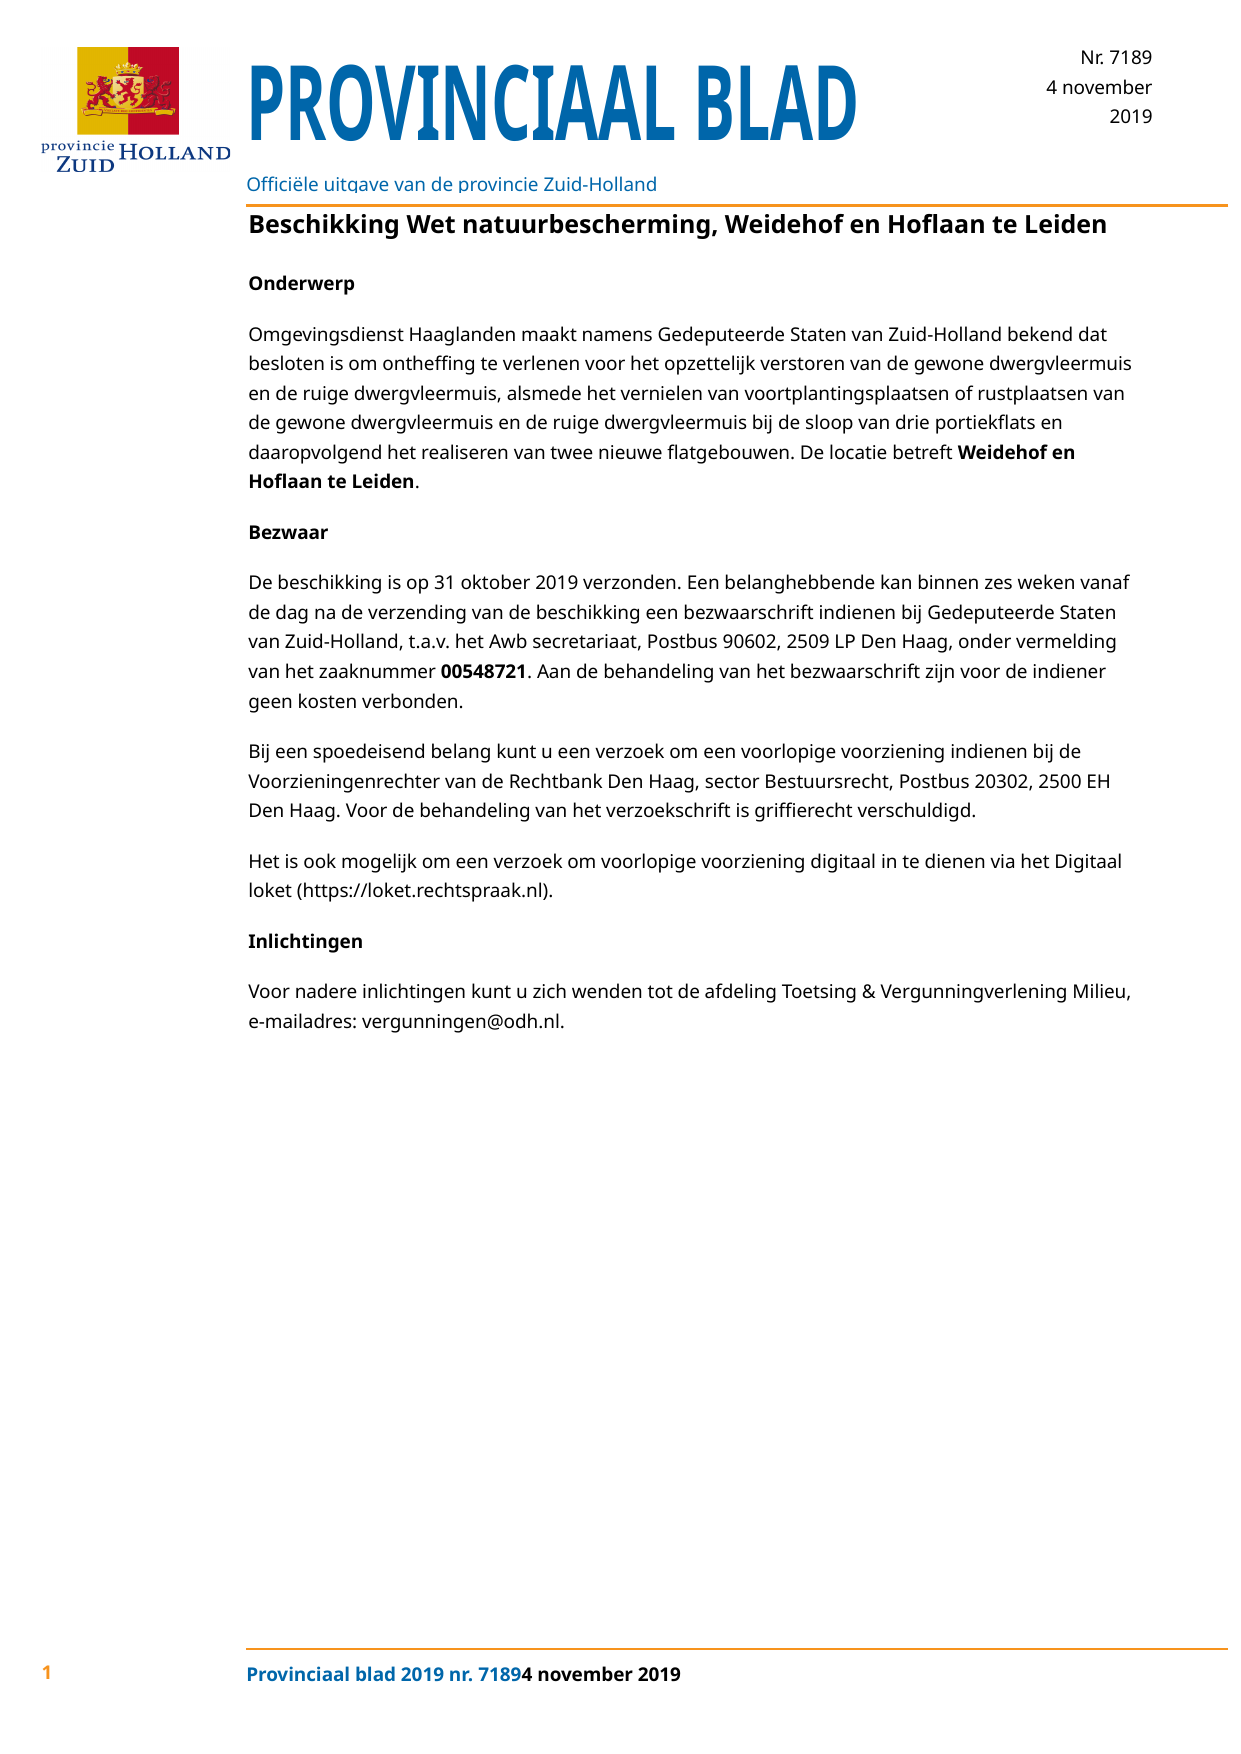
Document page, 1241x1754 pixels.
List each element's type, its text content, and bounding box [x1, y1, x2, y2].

text Omgevingsdienst Haaglanden maakt namens Gedeputeerde Staten van Zuid-Holland bekend dat besloten is om ontheffing te verlenen voor het opzettelijk verstoren van de gewone dwergvleermuis en de ruige dwergvleermuis, alsmede het vernielen van voortplantingsplaatsen of rustplaatsen van de gewone dwergvleermuis en de ruige dwergvleermuis bij de sloop van drie portiekflats en daaropvolgend het realiseren van twee nieuwe flatgebouwen. De locatie betreft Weidehof en Hoflaan te Leiden. [248, 321, 1152, 494]
text De beschikking is op 31 oktober 2019 verzonden. Een belanghebbende kan binnen zes weken vanaf de dag na de verzending van de beschikking een bezwaarschrift indienen bij Gedeputeerde Staten van Zuid-Holland, t.a.v. het Awb secretariaat, Postbus 90602, 2509 LP Den Haag, onder vermelding van het zaaknummer 00548721. Aan de behandeling van het bezwaarschrift zijn voor de indiener geen kosten verbonden. [248, 569, 1152, 713]
text Inlichtingen [248, 928, 1152, 953]
text Beschikking Wet natuurbescherming, Weidehof en Hoflaan te Leiden [248, 207, 1152, 241]
text Bezwaar [248, 519, 1152, 545]
text Bij een spoedeisend belang kunt u een verzoek om een voorlopige voorziening indienen bij de Voorzieningenrechter van de Rechtbank Den Haag, sector Bestuursrecht, Postbus 20302, 2500 EH Den Haag. Voor de behandeling van het verzoekschrift is griffierecht verschuldigd. [248, 738, 1152, 823]
text Voor nadere inlichtingen kunt u zich wenden tot de afdeling Toetsing & Vergunningverlening Milieu, e-mailadres: vergunningen@odh.nl. [248, 978, 1152, 1033]
picture [41, 47, 231, 172]
text Onderwerp [248, 270, 1152, 296]
text Het is ook mogelijk om een verzoek om voorlopige voorziening digitaal in te dienen via het Digitaal loket (https://loket.rechtspraak.nl). [248, 848, 1152, 903]
